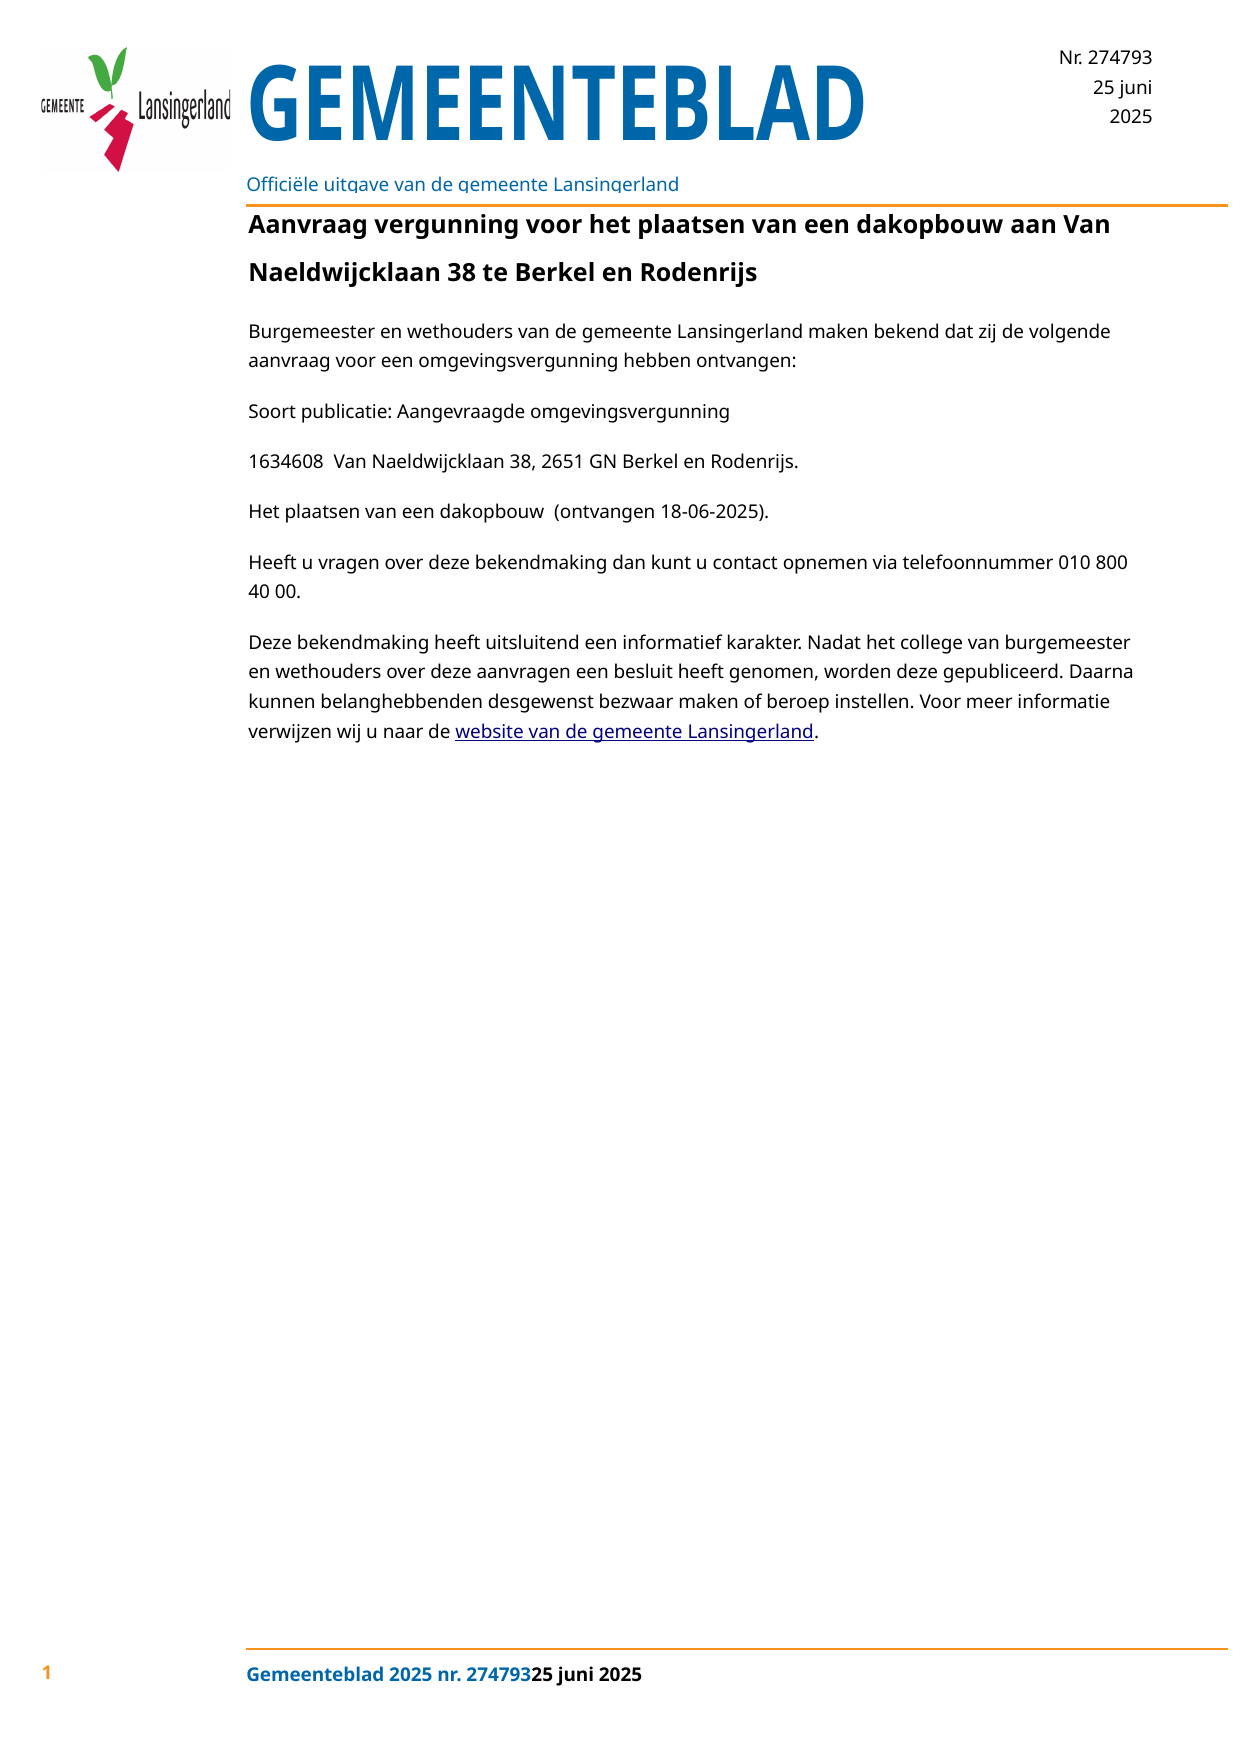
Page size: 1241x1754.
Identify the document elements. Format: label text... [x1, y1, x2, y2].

text Aanvraag vergunning voor het plaatsen van een dakopbouw aan Van Naeldwijcklaan 38 te Berkel en Rodenrijs [248, 207, 1152, 288]
text Soort publicatie: Aangevraagde omgevingsvergunning [248, 398, 1152, 424]
picture [41, 47, 231, 172]
text Burgemeester en wethouders van de gemeente Lansingerland maken bekend dat zij de volgende aanvraag voor een omgevingsvergunning hebben ontvangen: [248, 318, 1152, 373]
text Heeft u vragen over deze bekendmaking dan kunt u contact opnemen via telefoonnummer 010 800 40 00. [248, 549, 1152, 604]
text 1634608 Van Naeldwijcklaan 38, 2651 GN Berkel en Rodenrijs. [248, 448, 1152, 474]
text Deze bekendmaking heeft uitsluitend een informatief karakter. Nadat het college van burgemeester en wethouders over deze aanvragen een besluit heeft genomen, worden deze gepubliceerd. Daarna kunnen belanghebbenden desgewenst bezwaar maken of beroep instellen. Voor meer informatie verwijzen wij u naar de website van de gemeente Lansingerland. [248, 629, 1152, 744]
text Het plaatsen van een dakopbouw (ontvangen 18-06-2025). [248, 499, 1152, 524]
